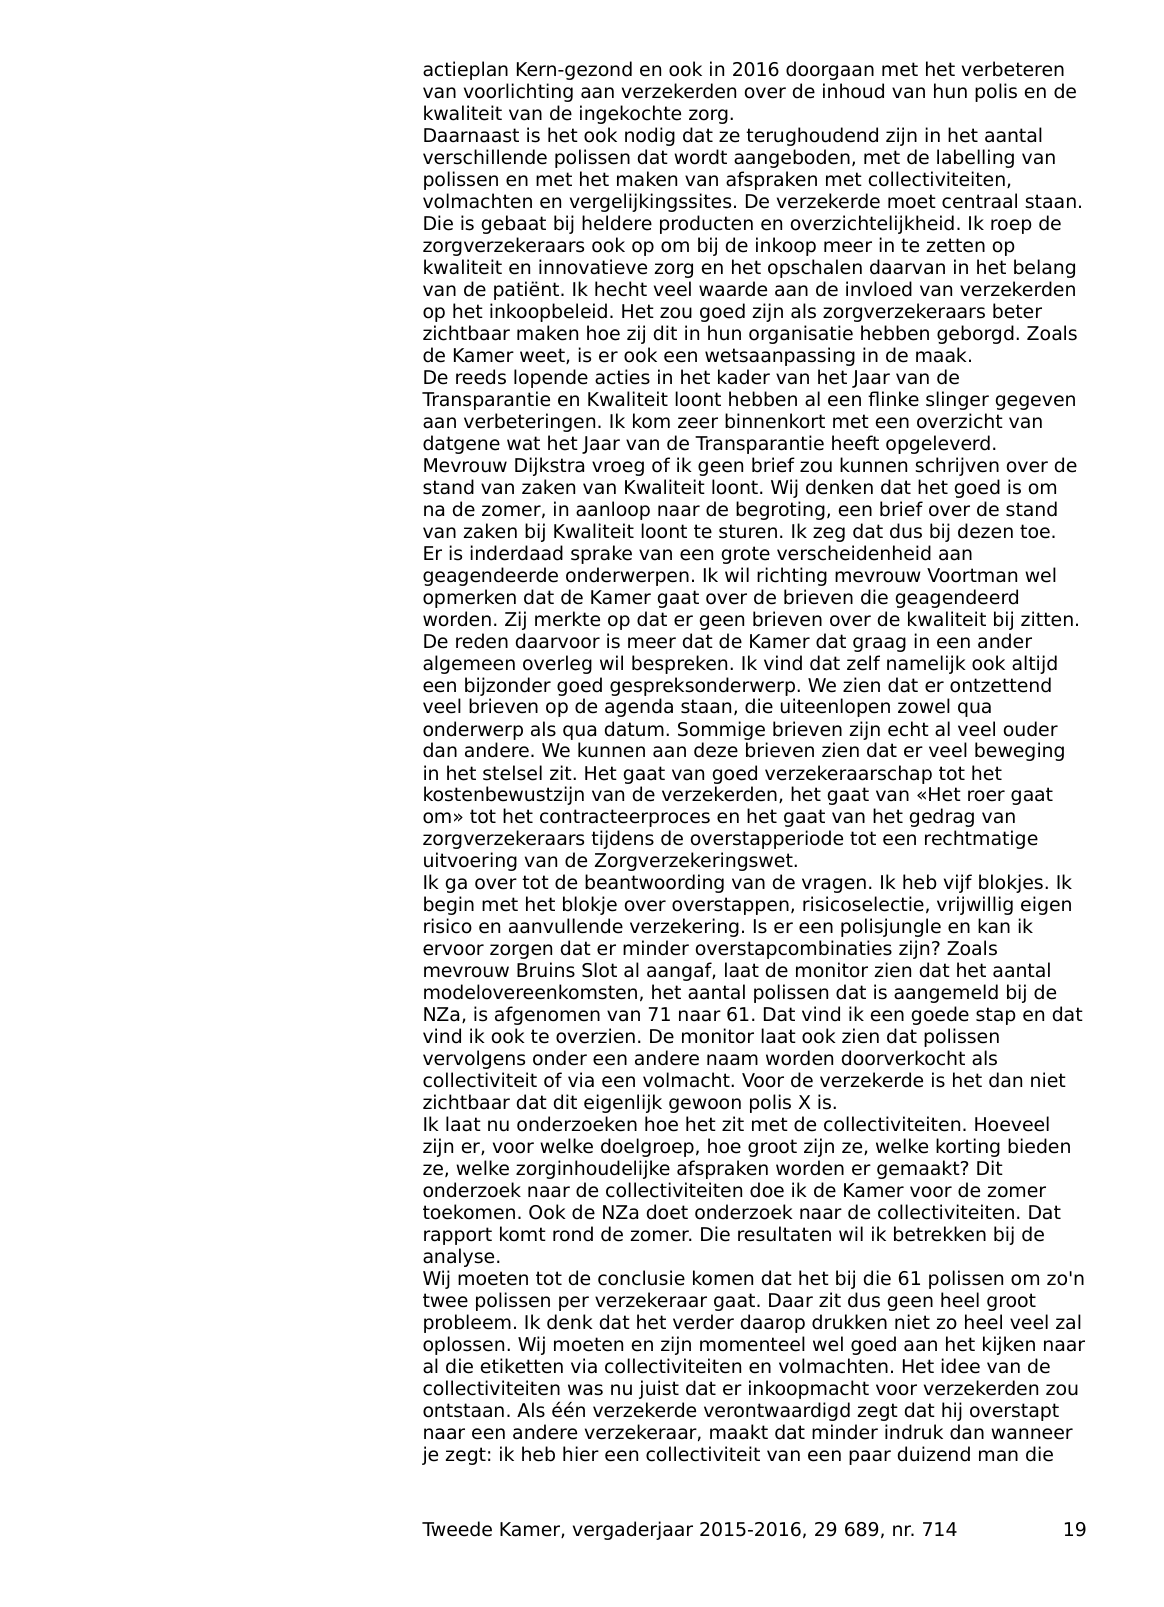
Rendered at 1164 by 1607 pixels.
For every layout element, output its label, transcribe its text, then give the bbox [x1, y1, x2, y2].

text Er is inderdaad sprake van een grote verscheidenheid aan geagendeerde onderwerpen. Ik wil richting mevrouw Voortman wel opmerken dat de Kamer gaat over de brieven die geagendeerd worden. Zij merkte op dat er geen brieven over de kwaliteit bij zitten. De reden daarvoor is meer dat de Kamer dat graag in een ander algemeen overleg wil bespreken. Ik vind dat zelf namelijk ook altijd een bijzonder goed gespreksonderwerp. We zien dat er ontzettend veel brieven op de agenda staan, die uiteenlopen zowel qua onderwerp als qua datum. Sommige brieven zijn echt al veel ouder dan andere. We kunnen aan deze brieven zien dat er veel beweging in het stelsel zit. Het gaat van goed verzekeraarschap tot het kostenbewustzijn van de verzekerden, het gaat van «Het roer gaat om» tot het contracteerproces en het gaat van het gedrag van zorgverzekeraars tijdens de overstapperiode tot een rechtmatige uitvoering van de Zorgverzekeringswet. [422, 543, 1087, 872]
text De reeds lopende acties in het kader van het Jaar van de Transparantie en Kwaliteit loont hebben al een flinke slinger gegeven aan verbeteringen. Ik kom zeer binnenkort met een overzicht van datgene wat het Jaar van de Transparantie heeft opgeleverd. Mevrouw Dijkstra vroeg of ik geen brief zou kunnen schrijven over de stand van zaken van Kwaliteit loont. Wij denken dat het goed is om na de zomer, in aanloop naar de begroting, een brief over de stand van zaken bij Kwaliteit loont te sturen. Ik zeg dat dus bij dezen toe. [422, 367, 1087, 543]
text Daarnaast is het ook nodig dat ze terughoudend zijn in het aantal verschillende polissen dat wordt aangeboden, met de labelling van polissen en met het maken van afspraken met collectiviteiten, volmachten en vergelijkingssites. De verzekerde moet centraal staan. Die is gebaat bij heldere producten en overzichtelijkheid. Ik roep de zorgverzekeraars ook op om bij de inkoop meer in te zetten op kwaliteit en innovatieve zorg en het opschalen daarvan in het belang van de patiënt. Ik hecht veel waarde aan de invloed van verzekerden op het inkoopbeleid. Het zou goed zijn als zorgverzekeraars beter zichtbaar maken hoe zij dit in hun organisatie hebben geborgd. Zoals de Kamer weet, is er ook een wetsaanpassing in de maak. [422, 125, 1087, 367]
text Ik laat nu onderzoeken hoe het zit met de collectiviteiten. Hoeveel zijn er, voor welke doelgroep, hoe groot zijn ze, welke korting bieden ze, welke zorginhoudelijke afspraken worden er gemaakt? Dit onderzoek naar de collectiviteiten doe ik de Kamer voor de zomer toekomen. Ook de NZa doet onderzoek naar de collectiviteiten. Dat rapport komt rond de zomer. Die resultaten wil ik betrekken bij de analyse. [422, 1114, 1087, 1268]
text Ik ga over tot de beantwoording van de vragen. Ik heb vijf blokjes. Ik begin met het blokje over overstappen, risicoselectie, vrijwillig eigen risico en aanvullende verzekering. Is er een polisjungle en kan ik ervoor zorgen dat er minder overstapcombinaties zijn? Zoals mevrouw Bruins Slot al aangaf, laat de monitor zien dat het aantal modelovereenkomsten, het aantal polissen dat is aangemeld bij de NZa, is afgenomen van 71 naar 61. Dat vind ik een goede stap en dat vind ik ook te overzien. De monitor laat ook zien dat polissen vervolgens onder een andere naam worden doorverkocht als collectiviteit of via een volmacht. Voor de verzekerde is het dan niet zichtbaar dat dit eigenlijk gewoon polis X is. [422, 872, 1087, 1114]
text actieplan Kern-gezond en ook in 2016 doorgaan met het verbeteren van voorlichting aan verzekerden over de inhoud van hun polis en de kwaliteit van de ingekochte zorg. [422, 59, 1087, 125]
text Wij moeten tot de conclusie komen dat het bij die 61 polissen om zo'n twee polissen per verzekeraar gaat. Daar zit dus geen heel groot probleem. Ik denk dat het verder daarop drukken niet zo heel veel zal oplossen. Wij moeten en zijn momenteel wel goed aan het kijken naar al die etiketten via collectiviteiten en volmachten. Het idee van de collectiviteiten was nu juist dat er inkoopmacht voor verzekerden zou ontstaan. Als één verzekerde verontwaardigd zegt dat hij overstapt naar een andere verzekeraar, maakt dat minder indruk dan wanneer je zegt: ik heb hier een collectiviteit van een paar duizend man die [422, 1268, 1087, 1466]
